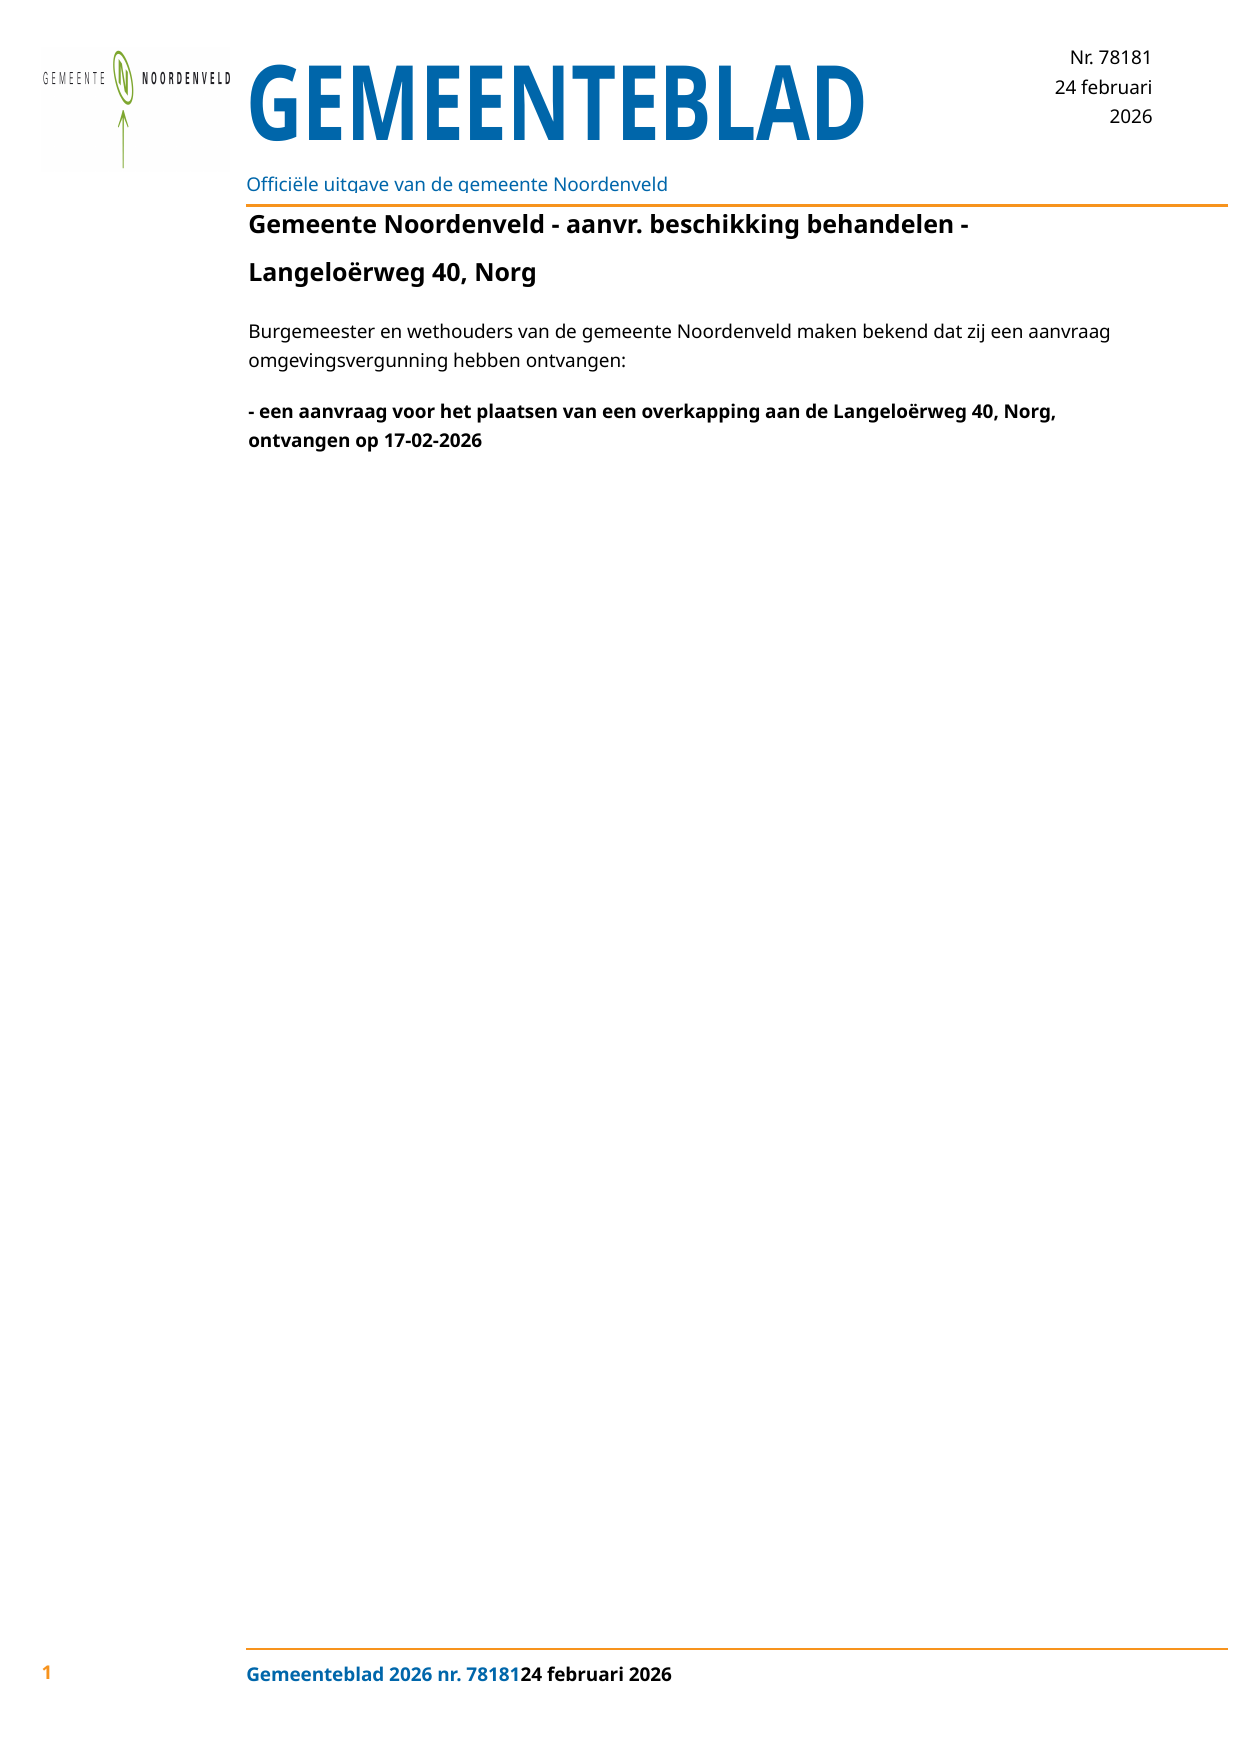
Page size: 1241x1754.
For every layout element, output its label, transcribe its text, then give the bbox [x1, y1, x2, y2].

text Gemeente Noordenveld - aanvr. beschikking behandelen - Langeloërweg 40, Norg [248, 207, 1152, 288]
text - een aanvraag voor het plaatsen van een overkapping aan de Langeloërweg 40, Norg, ontvangen op 17-02-2026 [248, 398, 1152, 453]
picture [41, 47, 231, 172]
text Burgemeester en wethouders van de gemeente Noordenveld maken bekend dat zij een aanvraag omgevingsvergunning hebben ontvangen: [248, 318, 1152, 373]
